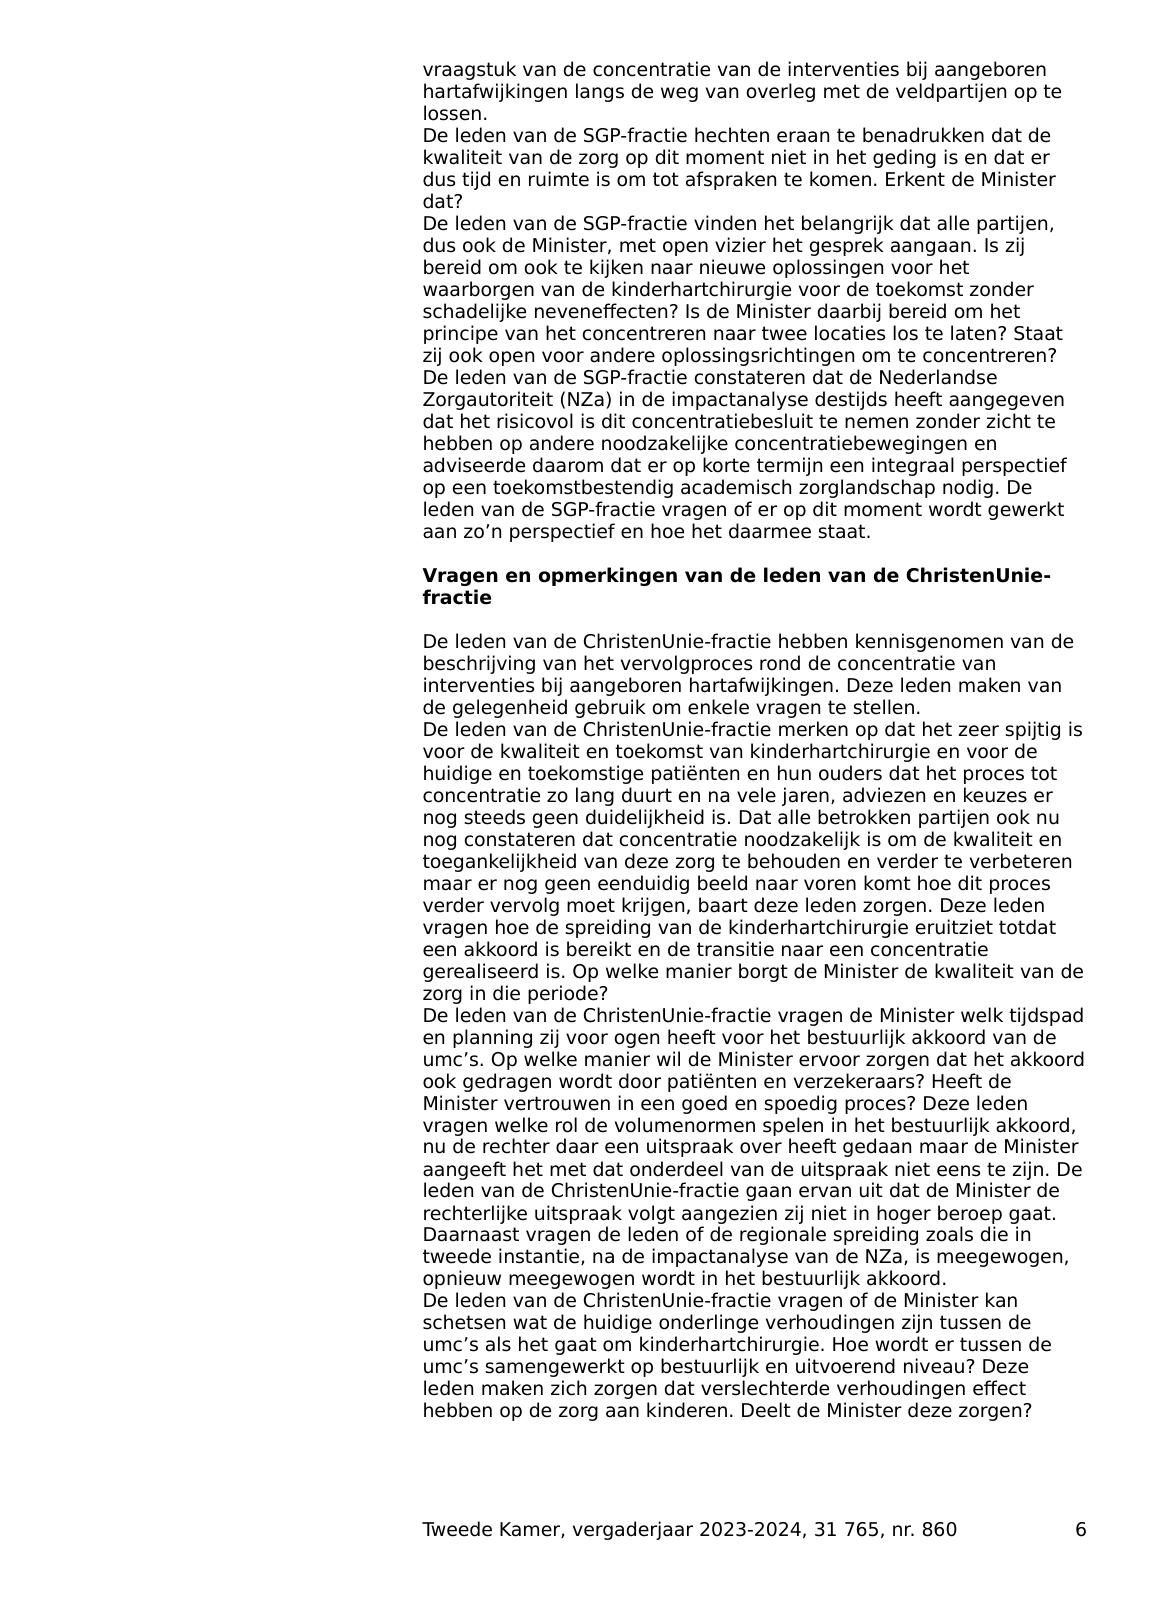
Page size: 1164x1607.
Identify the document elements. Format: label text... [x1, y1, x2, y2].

text De leden van de SGP-fractie vinden het belangrijk dat alle partijen, dus ook de Minister, met open vizier het gesprek aangaan. Is zij bereid om ook te kijken naar nieuwe oplossingen voor het waarborgen van de kinderhartchirurgie voor de toekomst zonder schadelijke neveneffecten? Is de Minister daarbij bereid om het principe van het concentreren naar twee locaties los te laten? Staat zij ook open voor andere oplossingsrichtingen om te concentreren? [422, 213, 1087, 367]
text De leden van de ChristenUnie-fractie vragen of de Minister kan schetsen wat de huidige onderlinge verhoudingen zijn tussen de umc’s als het gaat om kinderhartchirurgie. Hoe wordt er tussen de umc’s samengewerkt op bestuurlijk en uitvoerend niveau? Deze leden maken zich zorgen dat verslechterde verhoudingen effect hebben op de zorg aan kinderen. Deelt de Minister deze zorgen? [422, 1290, 1087, 1422]
text vraagstuk van de concentratie van de interventies bij aangeboren hartafwijkingen langs de weg van overleg met de veldpartijen op te lossen. [422, 59, 1087, 125]
text De leden van de ChristenUnie-fractie vragen de Minister welk tijdspad en planning zij voor ogen heeft voor het bestuurlijk akkoord van de umc’s. Op welke manier wil de Minister ervoor zorgen dat het akkoord ook gedragen wordt door patiënten en verzekeraars? Heeft de Minister vertrouwen in een goed en spoedig proces? Deze leden vragen welke rol de volumenormen spelen in het bestuurlijk akkoord, nu de rechter daar een uitspraak over heeft gedaan maar de Minister aangeeft het met dat onderdeel van de uitspraak niet eens te zijn. De leden van de ChristenUnie-fractie gaan ervan uit dat de Minister de rechterlijke uitspraak volgt aangezien zij niet in hoger beroep gaat. Daarnaast vragen de leden of de regionale spreiding zoals die in tweede instantie, na de impactanalyse van de NZa, is meegewogen, opnieuw meegewogen wordt in het bestuurlijk akkoord. [422, 1004, 1087, 1290]
text De leden van de ChristenUnie-fractie merken op dat het zeer spijtig is voor de kwaliteit en toekomst van kinderhartchirurgie en voor de huidige en toekomstige patiënten en hun ouders dat het proces tot concentratie zo lang duurt en na vele jaren, adviezen en keuzes er nog steeds geen duidelijkheid is. Dat alle betrokken partijen ook nu nog constateren dat concentratie noodzakelijk is om de kwaliteit en toegankelijkheid van deze zorg te behouden en verder te verbeteren maar er nog geen eenduidig beeld naar voren komt hoe dit proces verder vervolg moet krijgen, baart deze leden zorgen. Deze leden vragen hoe de spreiding van de kinderhartchirurgie eruitziet totdat een akkoord is bereikt en de transitie naar een concentratie gerealiseerd is. Op welke manier borgt de Minister de kwaliteit van de zorg in die periode? [422, 719, 1087, 1004]
subtitle Vragen en opmerkingen van de leden van de ChristenUnie-fractie [422, 565, 1087, 609]
text De leden van de ChristenUnie-fractie hebben kennisgenomen van de beschrijving van het vervolgproces rond de concentratie van interventies bij aangeboren hartafwijkingen. Deze leden maken van de gelegenheid gebruik om enkele vragen te stellen. [422, 631, 1087, 719]
text De leden van de SGP-fractie hechten eraan te benadrukken dat de kwaliteit van de zorg op dit moment niet in het geding is en dat er dus tijd en ruimte is om tot afspraken te komen. Erkent de Minister dat? [422, 125, 1087, 213]
text De leden van de SGP-fractie constateren dat de Nederlandse Zorgautoriteit (NZa) in de impactanalyse destijds heeft aangegeven dat het risicovol is dit concentratiebesluit te nemen zonder zicht te hebben op andere noodzakelijke concentratiebewegingen en adviseerde daarom dat er op korte termijn een integraal perspectief op een toekomstbestendig academisch zorglandschap nodig. De leden van de SGP-fractie vragen of er op dit moment wordt gewerkt aan zo’n perspectief en hoe het daarmee staat. [422, 367, 1087, 543]
